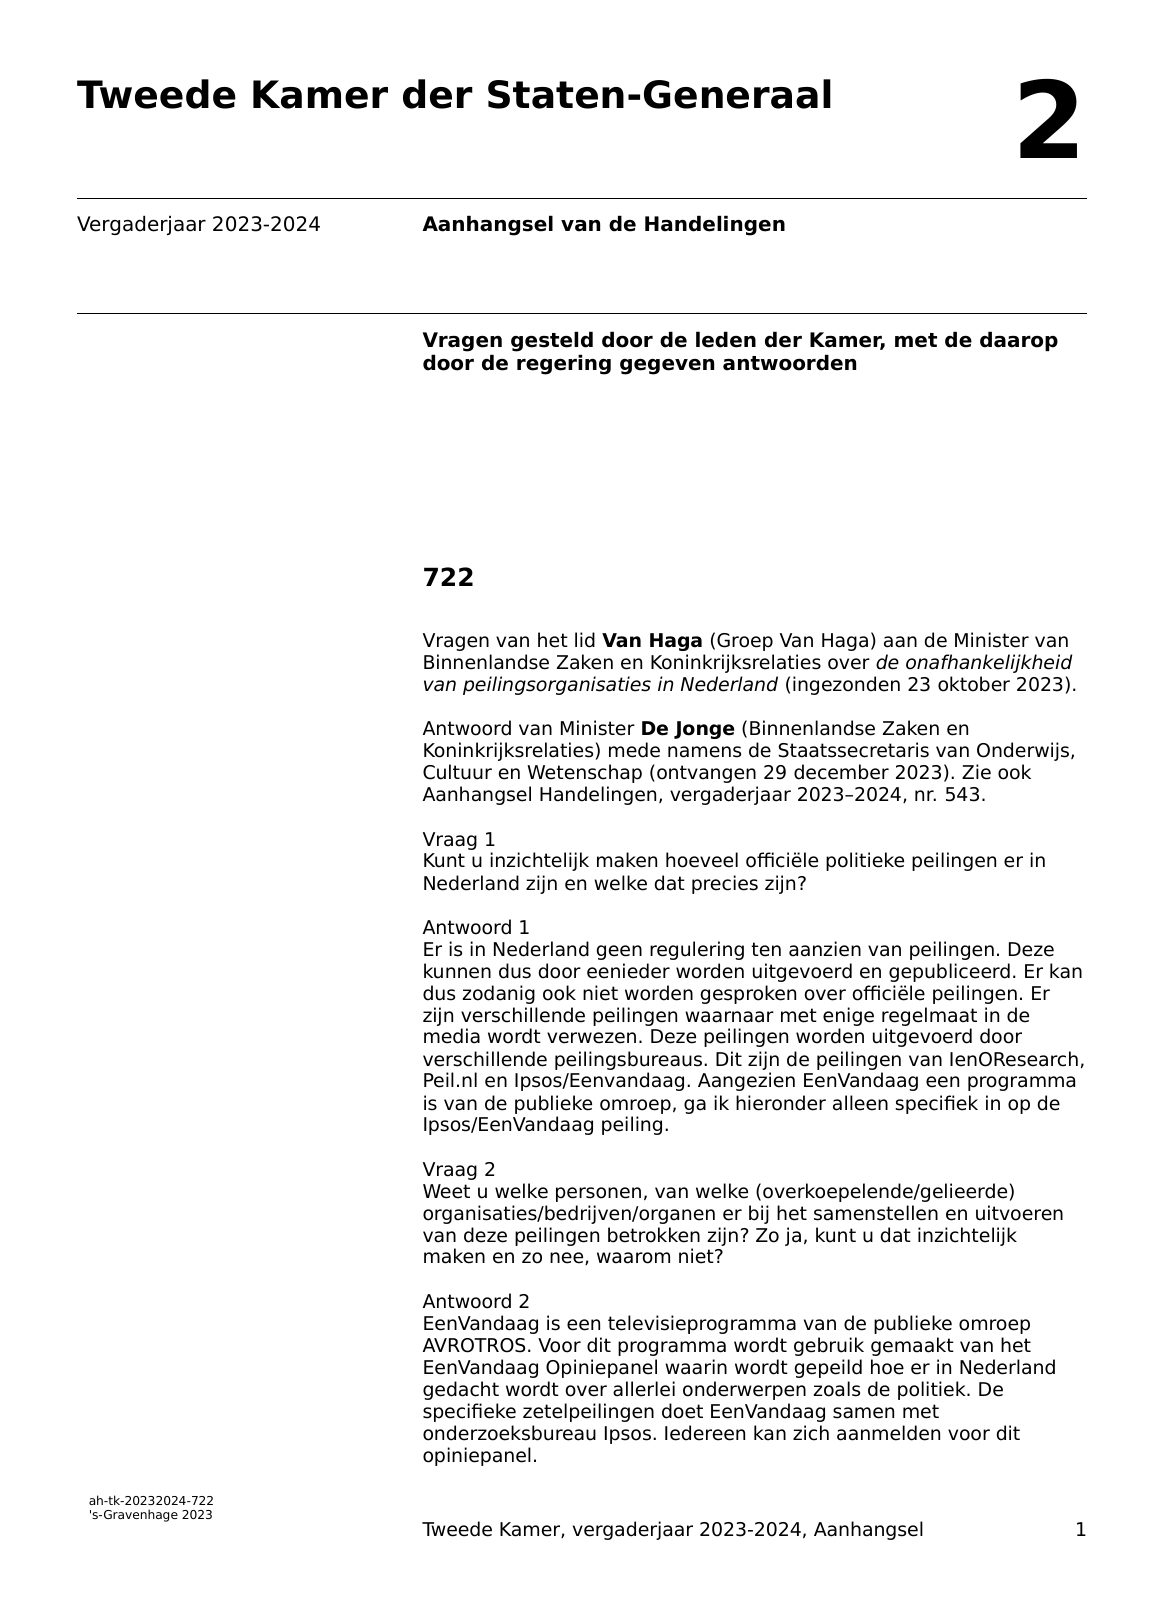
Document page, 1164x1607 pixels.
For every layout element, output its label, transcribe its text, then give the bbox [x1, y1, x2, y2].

text Antwoord 2 [422, 1291, 1087, 1313]
text ah-tk-20232024-722 [88, 1494, 323, 1508]
text Antwoord van Minister De Jonge (Binnenlandse Zaken en Koninkrijksrelaties) mede namens de Staatssecretaris van Onderwijs, Cultuur en Wetenschap (ontvangen 29 december 2023). Zie ook Aanhangsel Handelingen, vergaderjaar 2023–2024, nr. 543. [422, 718, 1087, 806]
text Vragen van het lid Van Haga (Groep Van Haga) aan de Minister van Binnenlandse Zaken en Koninkrijksrelaties over de onafhankelijkheid van peilingsorganisaties in Nederland (ingezonden 23 oktober 2023). [422, 630, 1087, 696]
text Vraag 2 [422, 1158, 1087, 1181]
table_cell [77, 314, 422, 375]
table_header Tweede Kamer der Staten-Generaal [77, 59, 886, 198]
table_cell Vragen gesteld door de leden der Kamer, met de daarop door de regering gegeven antwoorden [422, 314, 1087, 375]
text Weet u welke personen, van welke (overkoepelende/gelieerde) organisaties/bedrijven/organen er bij het samenstellen en uitvoeren van deze peilingen betrokken zijn? Zo ja, kunt u dat inzichtelijk maken en zo nee, waarom niet? [422, 1181, 1087, 1268]
text EenVandaag is een televisieprogramma van de publieke omroep AVROTROS. Voor dit programma wordt gebruik gemaakt van het EenVandaag Opiniepanel waarin wordt gepeild hoe er in Nederland gedacht wordt over allerlei onderwerpen zoals de politiek. De specifieke zetelpeilingen doet EenVandaag samen met onderzoeksbureau Ipsos. Iedereen kan zich aanmelden voor dit opiniepanel. [422, 1313, 1087, 1466]
table_cell Aanhangsel van de Handelingen [422, 199, 1087, 313]
text 722 [422, 563, 1087, 592]
table_cell Vergaderjaar 2023-2024 [77, 199, 422, 313]
text Kunt u inzichtelijk maken hoeveel officiële politieke peilingen er in Nederland zijn en welke dat precies zijn? [422, 850, 1087, 894]
text Antwoord 1 [422, 917, 1087, 938]
text 's-Gravenhage 2023 [88, 1508, 323, 1522]
text Er is in Nederland geen regulering ten aanzien van peilingen. Deze kunnen dus door eenieder worden uitgevoerd en gepubliceerd. Er kan dus zodanig ook niet worden gesproken over officiële peilingen. Er zijn verschillende peilingen waarnaar met enige regelmaat in de media wordt verwezen. Deze peilingen worden uitgevoerd door verschillende peilingsbureaus. Dit zijn de peilingen van IenOResearch, Peil.nl en Ipsos/Eenvandaag. Aangezien EenVandaag een programma is van de publieke omroep, ga ik hieronder alleen specifiek in op de Ipsos/EenVandaag peiling. [422, 938, 1087, 1136]
table_header 2 [886, 59, 1087, 198]
text Vraag 1 [422, 828, 1087, 850]
